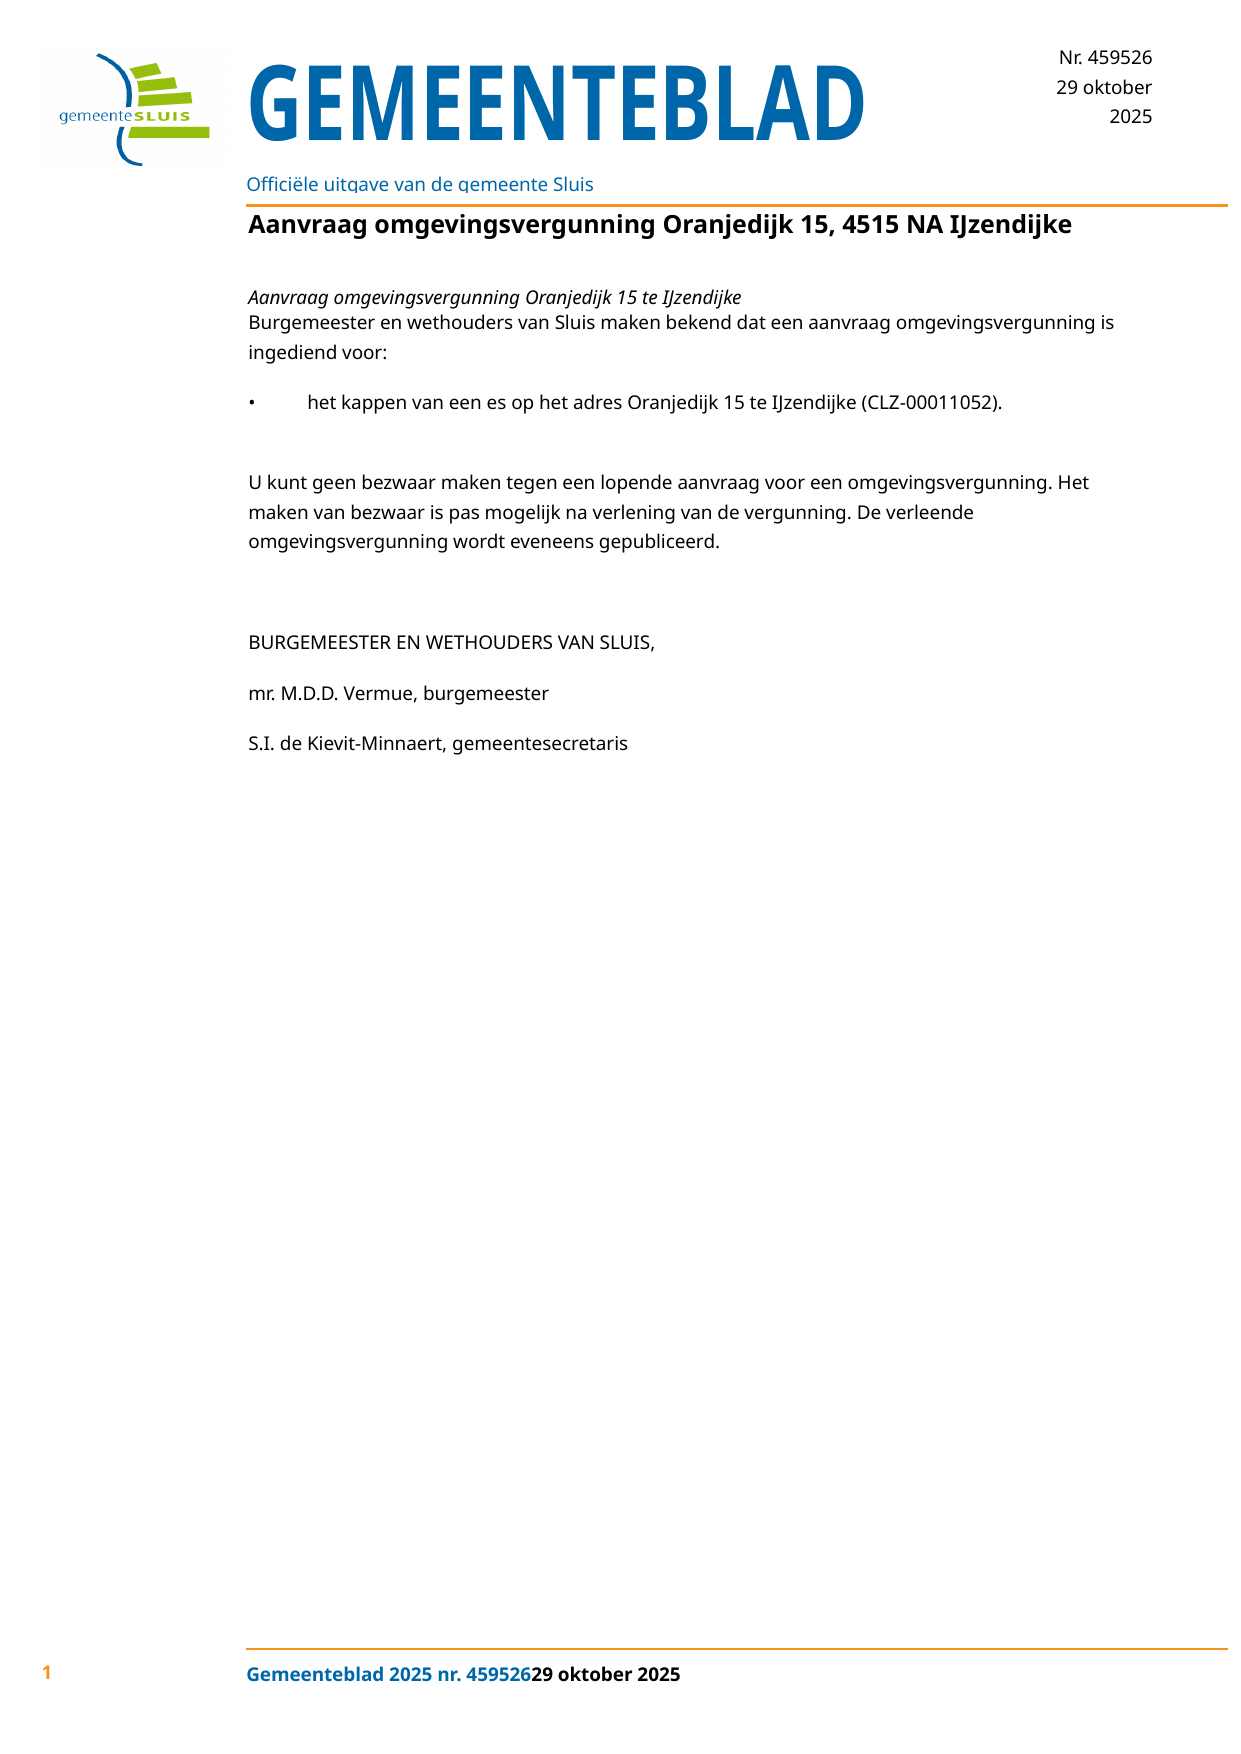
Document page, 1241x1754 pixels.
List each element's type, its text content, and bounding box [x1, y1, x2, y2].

text BURGEMEESTER EN WETHOUDERS VAN SLUIS, [248, 629, 1152, 655]
text Aanvraag omgevingsvergunning Oranjedijk 15, 4515 NA IJzendijke [248, 207, 1152, 241]
text Burgemeester en wethouders van Sluis maken bekend dat een aanvraag omgevingsvergunning is ingediend voor: [248, 309, 1152, 365]
list het kappen van een es op het adres Oranjedijk 15 te IJzendijke (CLZ-00011052). [248, 389, 1152, 415]
text S.I. de Kievit-Minnaert, gemeentesecretaris [248, 730, 1152, 756]
picture [41, 47, 231, 172]
text U kunt geen bezwaar maken tegen een lopende aanvraag voor een omgevingsvergunning. Het maken van bezwaar is pas mogelijk na verlening van de vergunning. De verleende omgevingsvergunning wordt eveneens gepubliceerd. [248, 469, 1152, 554]
text Aanvraag omgevingsvergunning Oranjedijk 15 te IJzendijke [248, 284, 1152, 309]
text mr. M.D.D. Vermue, burgemeester [248, 680, 1152, 706]
